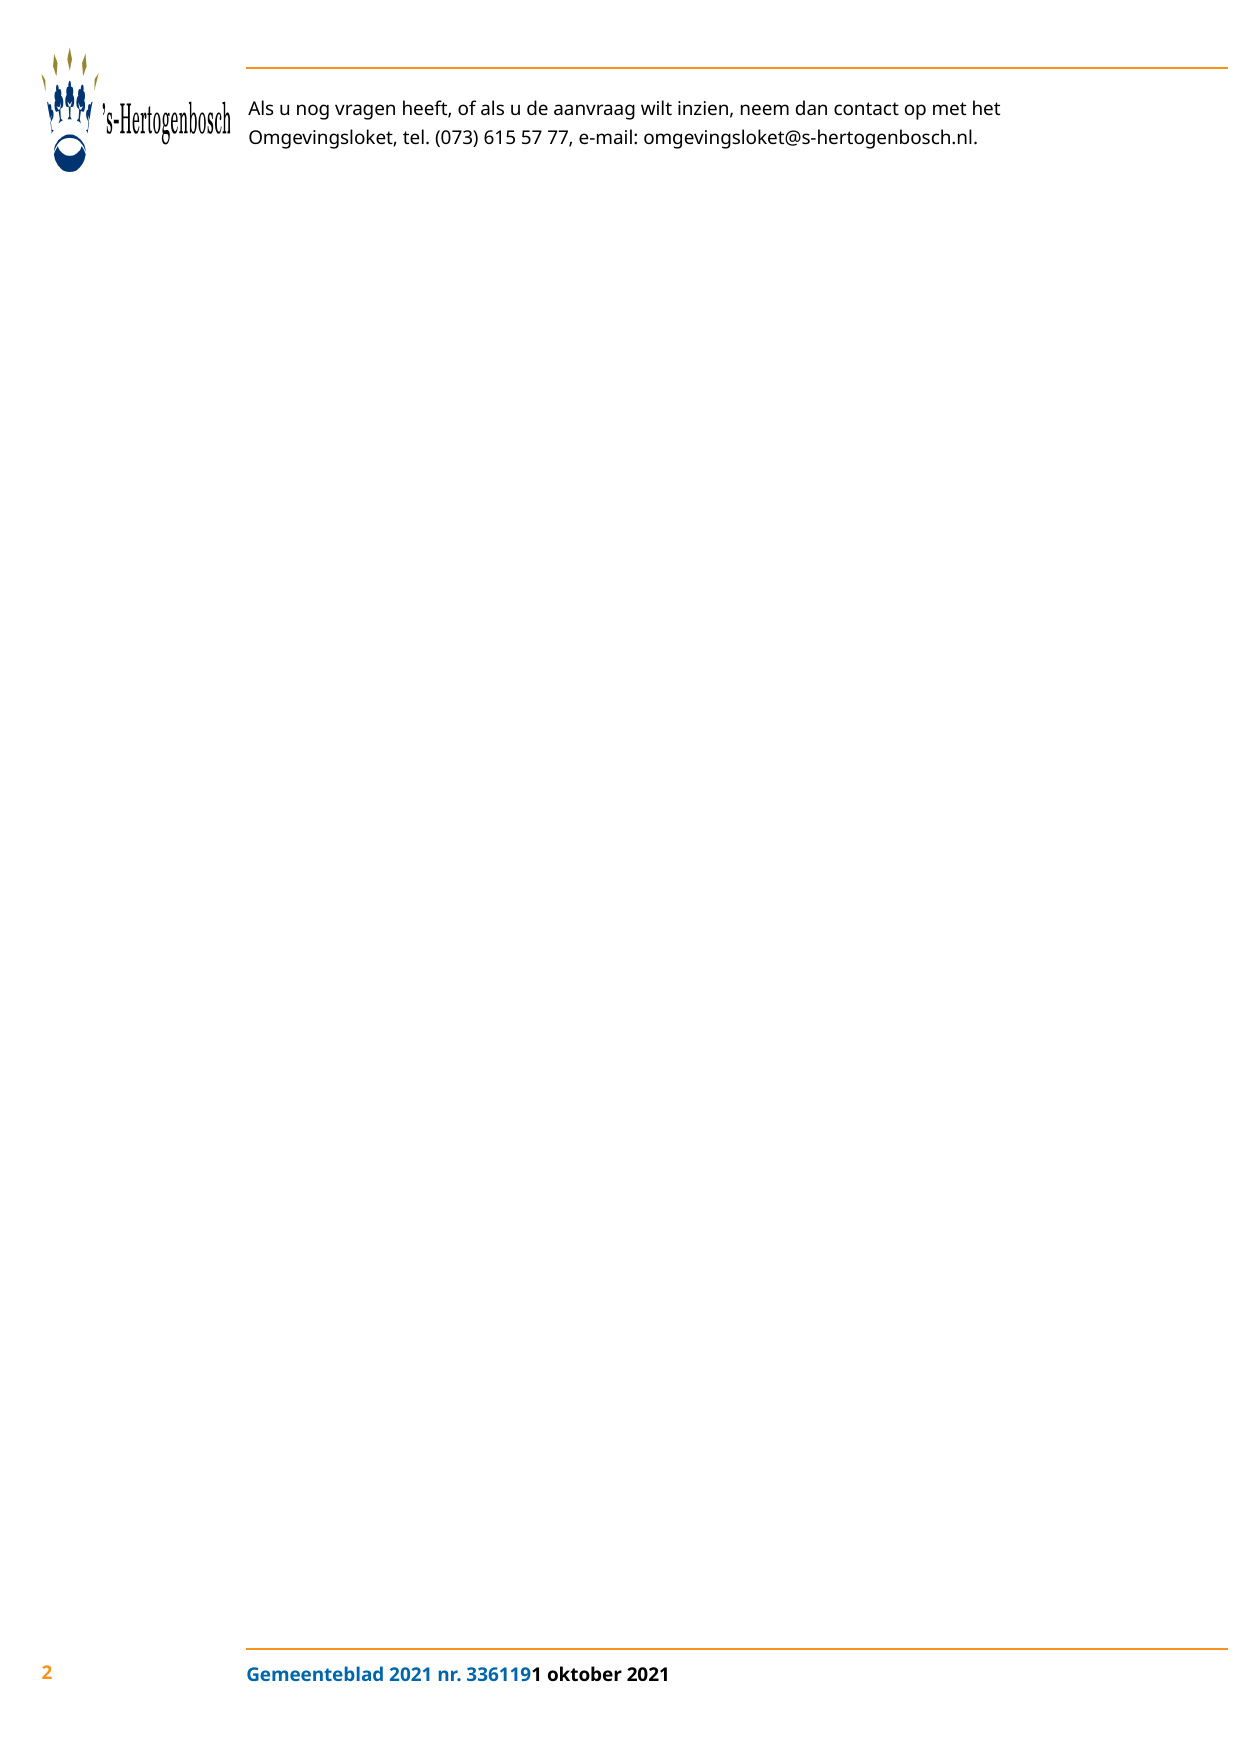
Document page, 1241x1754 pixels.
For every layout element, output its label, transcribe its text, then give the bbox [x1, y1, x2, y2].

text Als u nog vragen heeft, of als u de aanvraag wilt inzien, neem dan contact op met het Omgevingsloket, tel. (073) 615 57 77, e-mail: omgevingsloket@s-hertogenbosch.nl. [248, 95, 1152, 150]
picture [41, 47, 231, 172]
